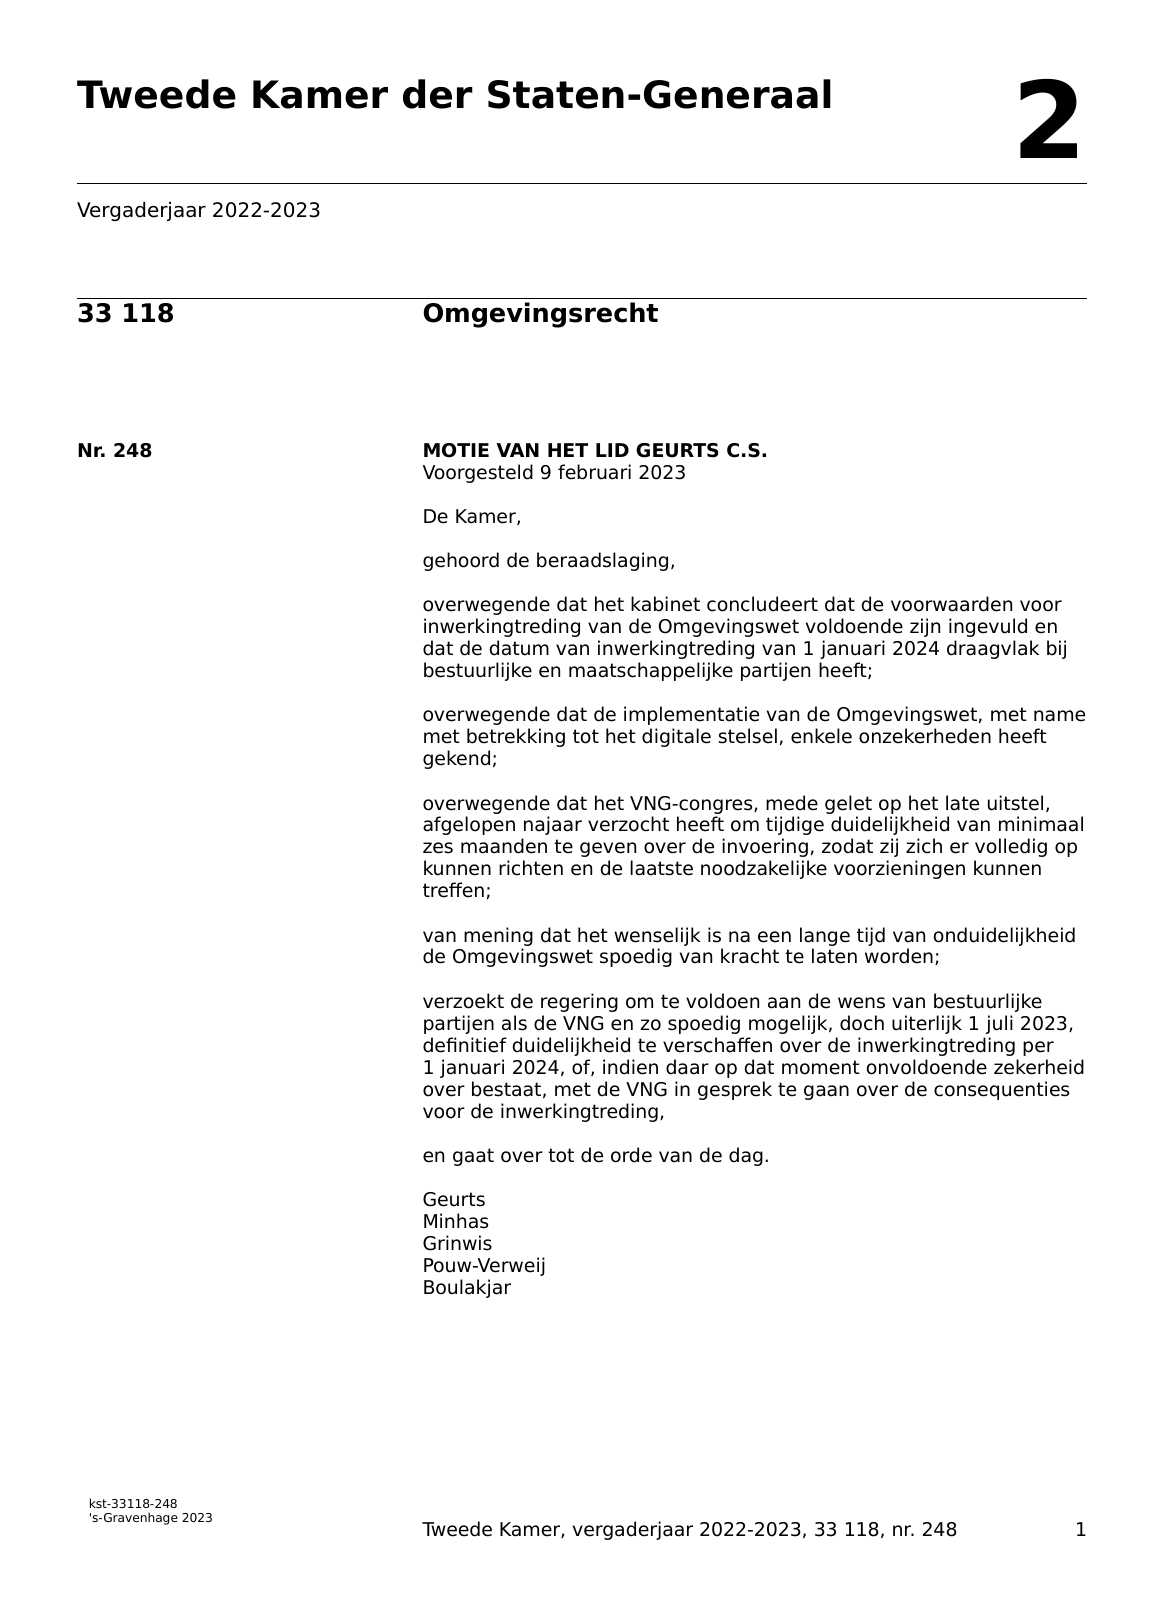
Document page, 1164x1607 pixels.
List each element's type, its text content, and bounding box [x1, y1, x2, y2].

text overwegende dat het kabinet concludeert dat de voorwaarden voor inwerkingtreding van de Omgevingswet voldoende zijn ingevuld en dat de datum van inwerkingtreding van 1 januari 2024 draagvlak bij bestuurlijke en maatschappelijke partijen heeft; [422, 594, 1087, 682]
subtitle Nr. 248 MOTIE VAN HET LID GEURTS C.S. [77, 440, 1087, 462]
text Pouw-Verweij [422, 1255, 1087, 1277]
text Voorgesteld 9 februari 2023 [422, 462, 1087, 484]
text Boulakjar [422, 1277, 1087, 1299]
table_cell Vergaderjaar 2022-2023 [77, 184, 1087, 298]
text Minhas [422, 1211, 1087, 1233]
text De Kamer, [422, 506, 1087, 528]
text Grinwis [422, 1233, 1087, 1255]
table_header Tweede Kamer der Staten-Generaal [77, 59, 886, 183]
text verzoekt de regering om te voldoen aan de wens van bestuurlijke partijen als de VNG en zo spoedig mogelijk, doch uiterlijk 1 juli 2023, definitief duidelijkheid te verschaffen over de inwerkingtreding per 1 januari 2024, of, indien daar op dat moment onvoldoende zekerheid over bestaat, met de VNG in gesprek te gaan over de consequenties voor de inwerkingtreding, [422, 991, 1087, 1122]
text overwegende dat het VNG-congres, mede gelet op het late uitstel, afgelopen najaar verzocht heeft om tijdige duidelijkheid van minimaal zes maanden te geven over de invoering, zodat zij zich er volledig op kunnen richten en de laatste noodzakelijke voorzieningen kunnen treffen; [422, 792, 1087, 902]
text Geurts [422, 1189, 1087, 1211]
subtitle 33 118 Omgevingsrecht [77, 299, 1087, 329]
table_header 2 [886, 59, 1087, 183]
text 's-Gravenhage 2023 [88, 1511, 323, 1525]
text van mening dat het wenselijk is na een lange tijd van onduidelijkheid de Omgevingswet spoedig van kracht te laten worden; [422, 924, 1087, 968]
text kst-33118-248 [88, 1497, 323, 1511]
text overwegende dat de implementatie van de Omgevingswet, met name met betrekking tot het digitale stelsel, enkele onzekerheden heeft gekend; [422, 704, 1087, 770]
text en gaat over tot de orde van de dag. [422, 1145, 1087, 1167]
text gehoord de beraadslaging, [422, 550, 1087, 572]
